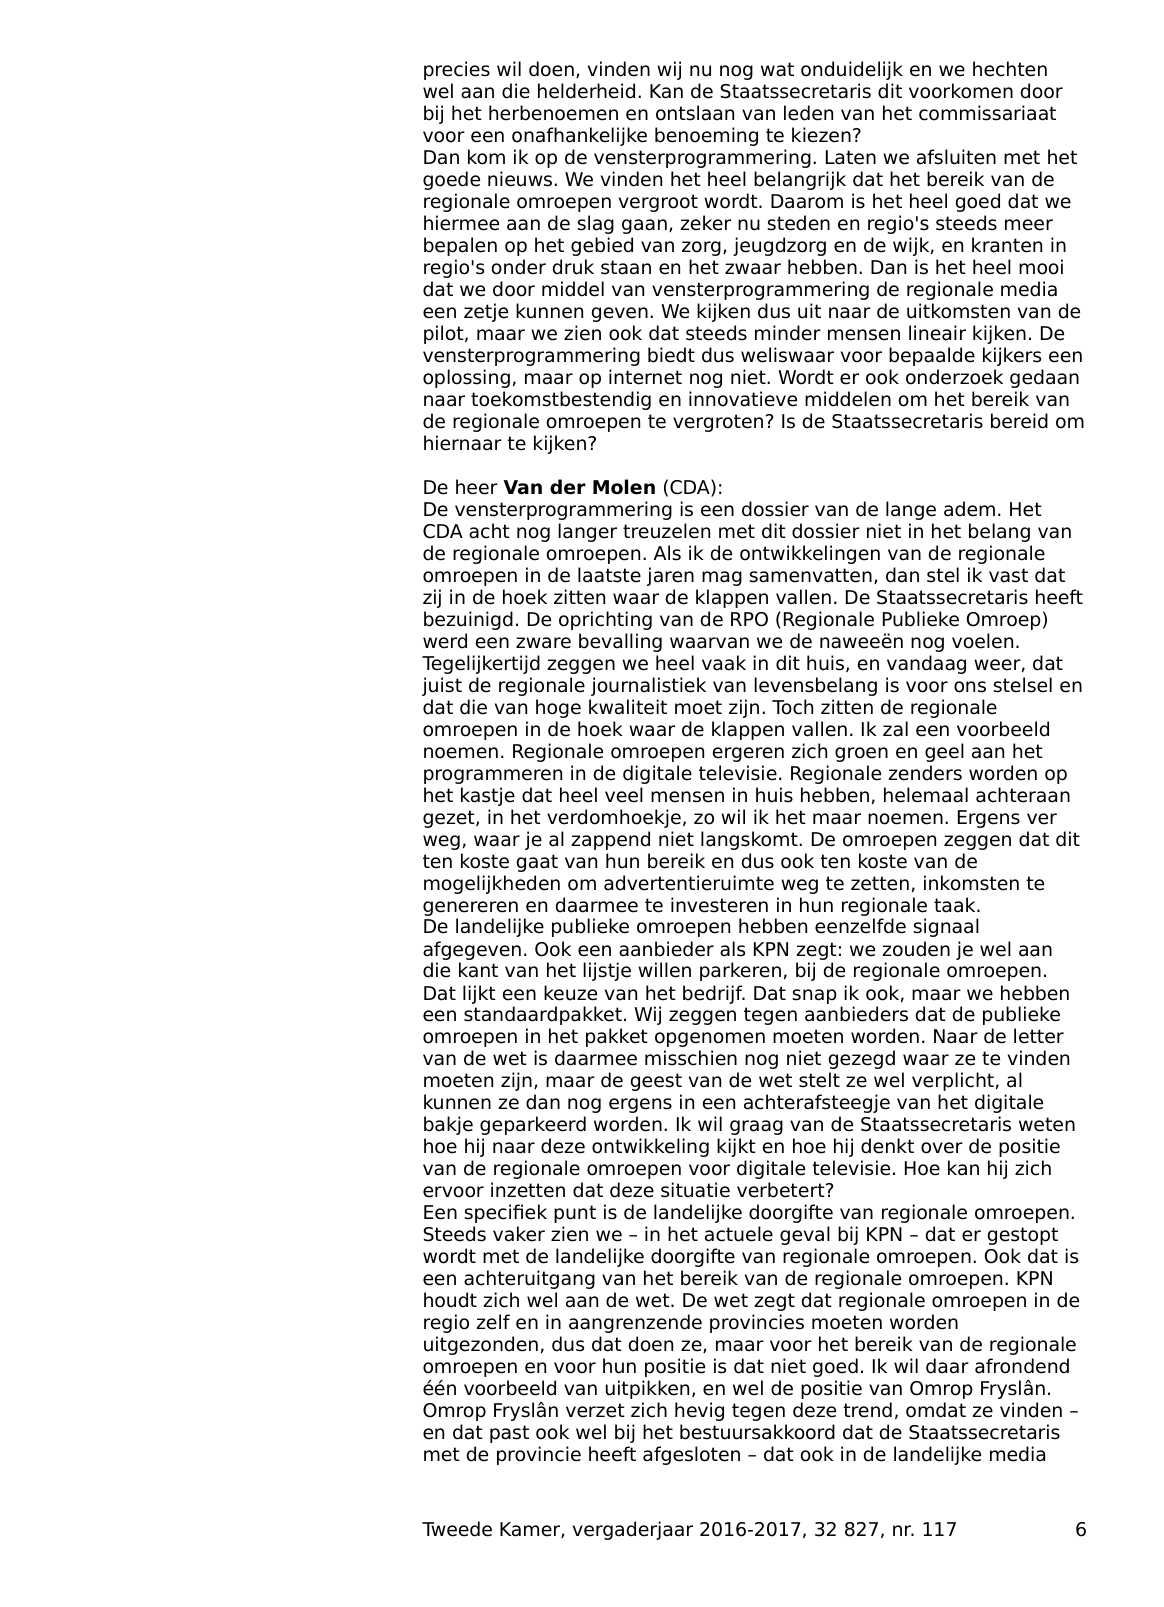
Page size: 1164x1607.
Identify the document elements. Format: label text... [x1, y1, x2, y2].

text Dan kom ik op de vensterprogrammering. Laten we afsluiten met het goede nieuws. We vinden het heel belangrijk dat het bereik van de regionale omroepen vergroot wordt. Daarom is het heel goed dat we hiermee aan de slag gaan, zeker nu steden en regio's steeds meer bepalen op het gebied van zorg, jeugdzorg en de wijk, en kranten in regio's onder druk staan en het zwaar hebben. Dan is het heel mooi dat we door middel van vensterprogrammering de regionale media een zetje kunnen geven. We kijken dus uit naar de uitkomsten van de pilot, maar we zien ook dat steeds minder mensen lineair kijken. De vensterprogrammering biedt dus weliswaar voor bepaalde kijkers een oplossing, maar op internet nog niet. Wordt er ook onderzoek gedaan naar toekomstbestendig en innovatieve middelen om het bereik van de regionale omroepen te vergroten? Is de Staatssecretaris bereid om hiernaar te kijken? [422, 147, 1087, 455]
text De heer Van der Molen (CDA): [422, 477, 1087, 499]
text Een specifiek punt is de landelijke doorgifte van regionale omroepen. Steeds vaker zien we – in het actuele geval bij KPN – dat er gestopt wordt met de landelijke doorgifte van regionale omroepen. Ook dat is een achteruitgang van het bereik van de regionale omroepen. KPN houdt zich wel aan de wet. De wet zegt dat regionale omroepen in de regio zelf en in aangrenzende provincies moeten worden uitgezonden, dus dat doen ze, maar voor het bereik van de regionale omroepen en voor hun positie is dat niet goed. Ik wil daar afrondend één voorbeeld van uitpikken, en wel de positie van Omrop Fryslân. Omrop Fryslân verzet zich hevig tegen deze trend, omdat ze vinden – en dat past ook wel bij het bestuursakkoord dat de Staatssecretaris met de provincie heeft afgesloten – dat ook in de landelijke media [422, 1202, 1087, 1466]
text precies wil doen, vinden wij nu nog wat onduidelijk en we hechten wel aan die helderheid. Kan de Staatssecretaris dit voorkomen door bij het herbenoemen en ontslaan van leden van het commissariaat voor een onafhankelijke benoeming te kiezen? [422, 59, 1087, 147]
text De landelijke publieke omroepen hebben eenzelfde signaal afgegeven. Ook een aanbieder als KPN zegt: we zouden je wel aan die kant van het lijstje willen parkeren, bij de regionale omroepen. Dat lijkt een keuze van het bedrijf. Dat snap ik ook, maar we hebben een standaardpakket. Wij zeggen tegen aanbieders dat de publieke omroepen in het pakket opgenomen moeten worden. Naar de letter van de wet is daarmee misschien nog niet gezegd waar ze te vinden moeten zijn, maar de geest van de wet stelt ze wel verplicht, al kunnen ze dan nog ergens in een achterafsteegje van het digitale bakje geparkeerd worden. Ik wil graag van de Staatssecretaris weten hoe hij naar deze ontwikkeling kijkt en hoe hij denkt over de positie van de regionale omroepen voor digitale televisie. Hoe kan hij zich ervoor inzetten dat deze situatie verbetert? [422, 916, 1087, 1202]
text De vensterprogrammering is een dossier van de lange adem. Het CDA acht nog langer treuzelen met dit dossier niet in het belang van de regionale omroepen. Als ik de ontwikkelingen van de regionale omroepen in de laatste jaren mag samenvatten, dan stel ik vast dat zij in de hoek zitten waar de klappen vallen. De Staatssecretaris heeft bezuinigd. De oprichting van de RPO (Regionale Publieke Omroep) werd een zware bevalling waarvan we de naweeën nog voelen. Tegelijkertijd zeggen we heel vaak in dit huis, en vandaag weer, dat juist de regionale journalistiek van levensbelang is voor ons stelsel en dat die van hoge kwaliteit moet zijn. Toch zitten de regionale omroepen in de hoek waar de klappen vallen. Ik zal een voorbeeld noemen. Regionale omroepen ergeren zich groen en geel aan het programmeren in de digitale televisie. Regionale zenders worden op het kastje dat heel veel mensen in huis hebben, helemaal achteraan gezet, in het verdomhoekje, zo wil ik het maar noemen. Ergens ver weg, waar je al zappend niet langskomt. De omroepen zeggen dat dit ten koste gaat van hun bereik en dus ook ten koste van de mogelijkheden om advertentieruimte weg te zetten, inkomsten te genereren en daarmee te investeren in hun regionale taak. [422, 499, 1087, 916]
